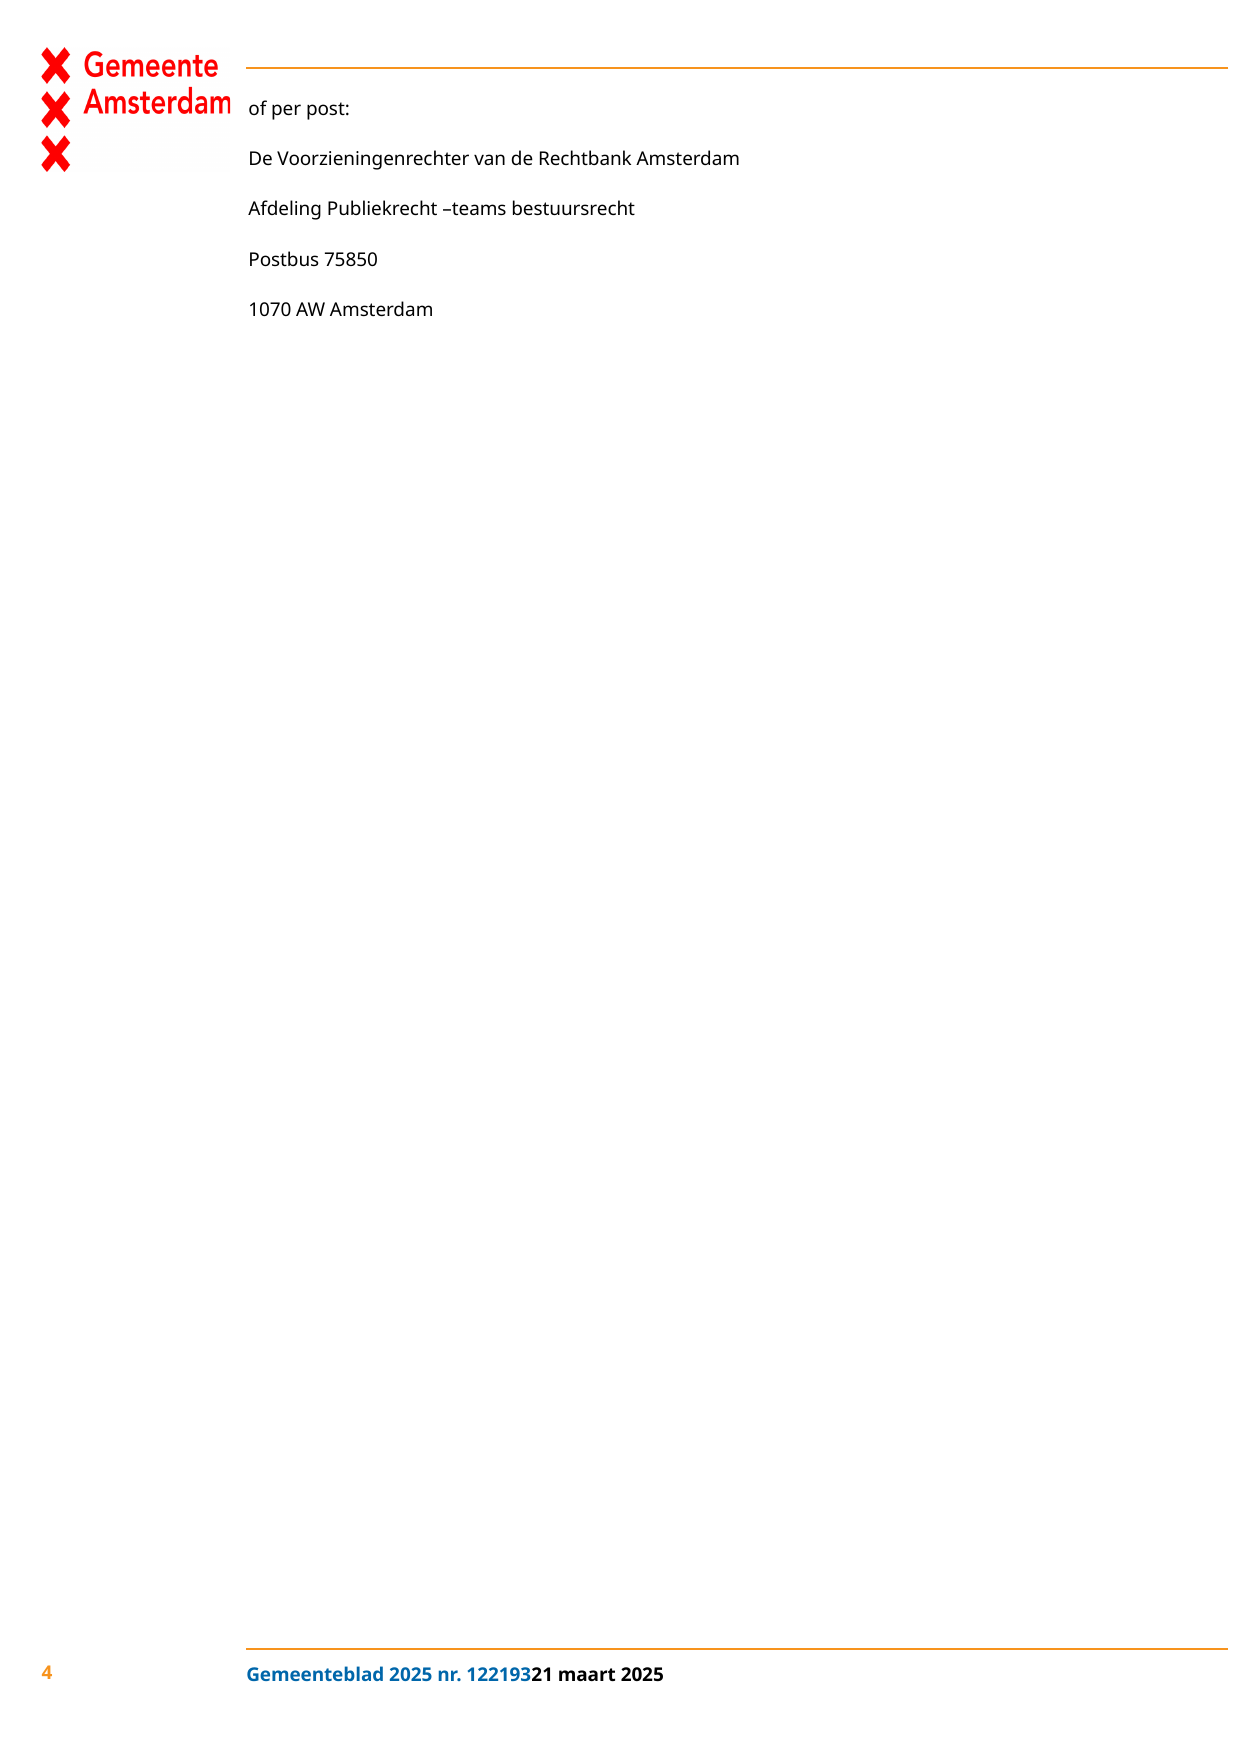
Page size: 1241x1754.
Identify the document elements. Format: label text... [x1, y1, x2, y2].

text De Voorzieningenrechter van de Rechtbank Amsterdam [248, 145, 1152, 171]
text of per post: [248, 95, 1152, 121]
text 1070 AW Amsterdam [248, 296, 1152, 322]
text Afdeling Publiekrecht –teams bestuursrecht [248, 196, 1152, 221]
text Postbus 75850 [248, 246, 1152, 272]
picture [41, 47, 231, 172]
